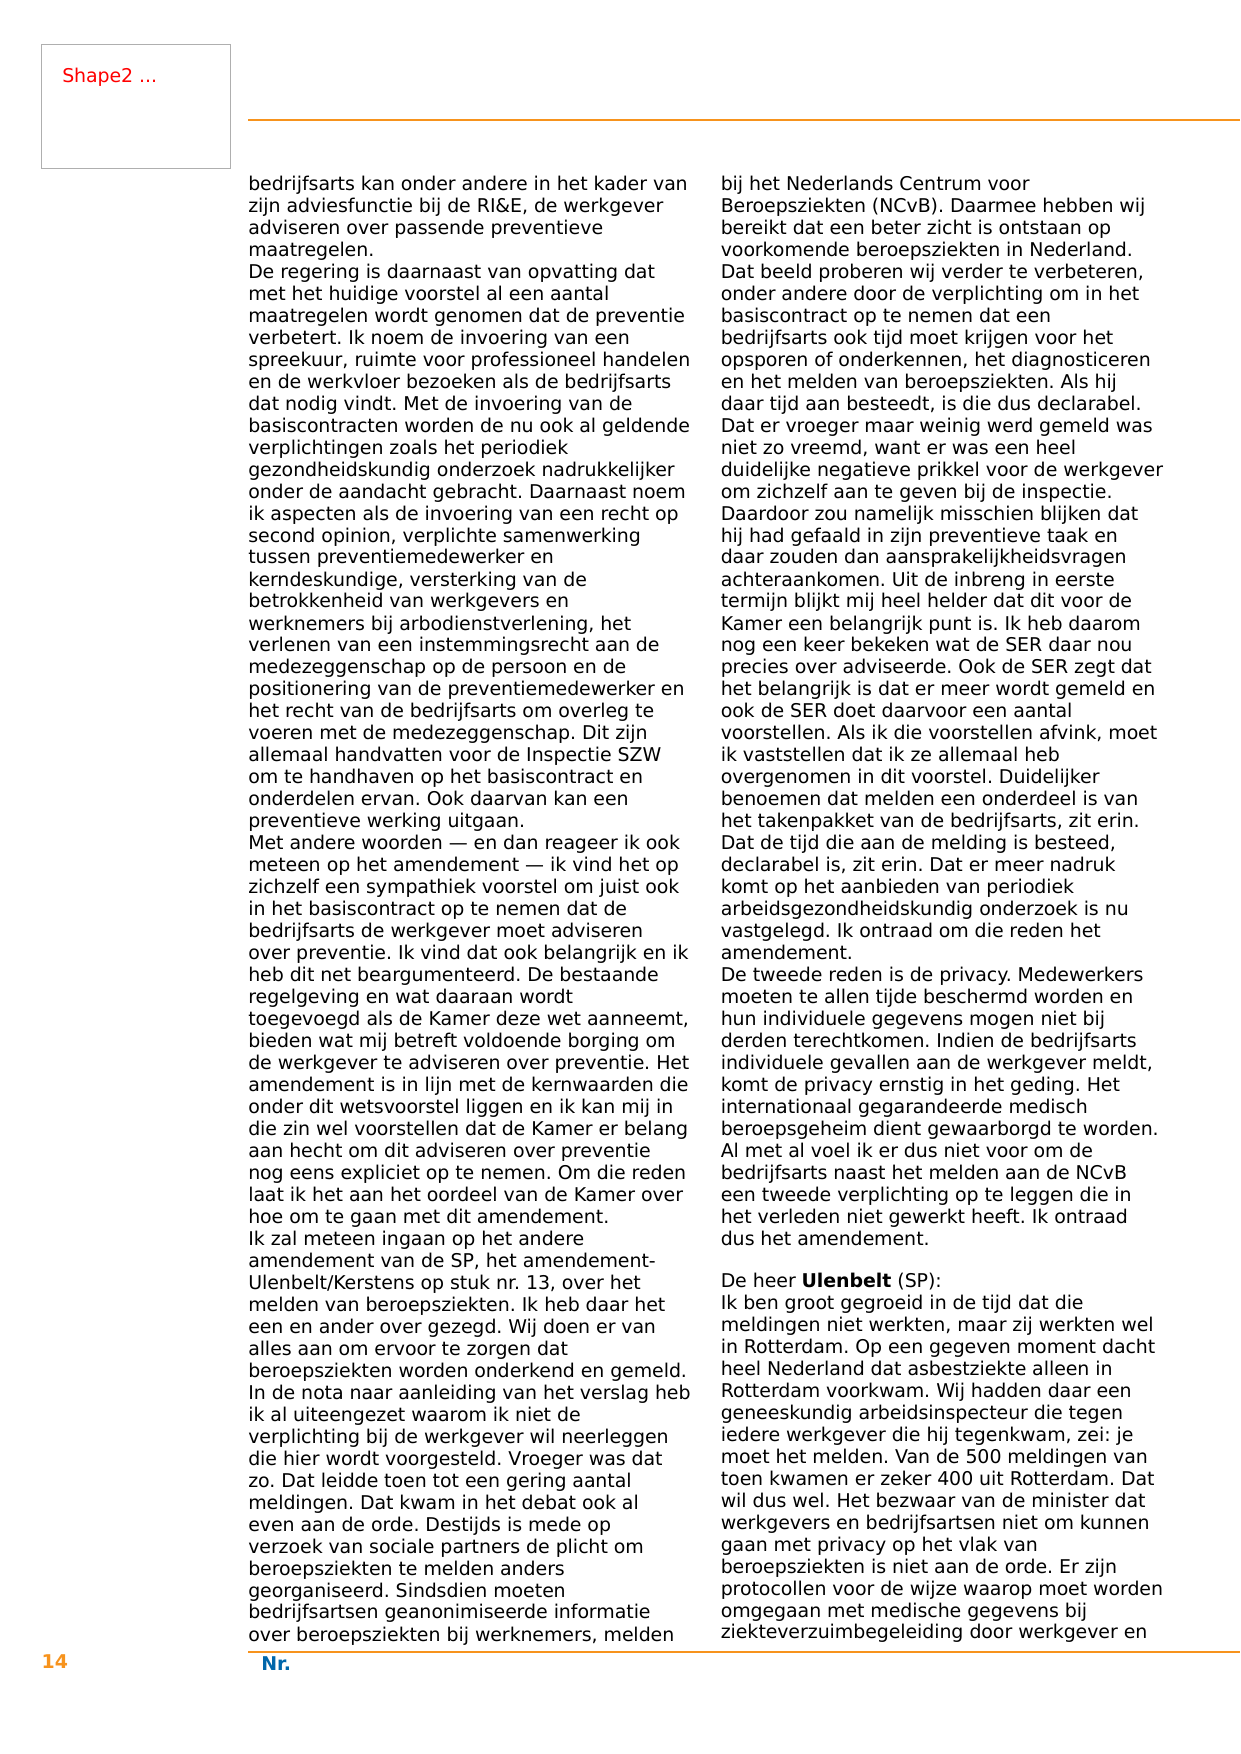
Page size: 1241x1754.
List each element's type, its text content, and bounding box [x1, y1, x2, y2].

text De regering is daarnaast van opvatting dat met het huidige voorstel al een aantal maatregelen wordt genomen dat de preventie verbetert. Ik noem de invoering van een spreekuur, ruimte voor professioneel handelen en de werkvloer bezoeken als de bedrijfsarts dat nodig vindt. Met de invoering van de basiscontracten worden de nu ook al geldende verplichtingen zoals het periodiek gezondheidskundig onderzoek nadrukkelijker onder de aandacht gebracht. Daarnaast noem ik aspecten als de invoering van een recht op second opinion, verplichte samenwerking tussen preventiemedewerker en kerndeskundige, versterking van de betrokkenheid van werkgevers en werknemers bij arbodienstverlening, het verlenen van een instemmingsrecht aan de medezeggenschap op de persoon en de positionering van de preventiemedewerker en het recht van de bedrijfsarts om overleg te voeren met de medezeggenschap. Dit zijn allemaal handvatten voor de Inspectie SZW om te handhaven op het basiscontract en onderdelen ervan. Ook daarvan kan een preventieve werking uitgaan. [248, 261, 691, 832]
text bedrijfsarts kan onder andere in het kader van zijn adviesfunctie bij de RI&E, de werkgever adviseren over passende preventieve maatregelen. [248, 173, 691, 261]
text bij het Nederlands Centrum voor Beroepsziekten (NCvB). Daarmee hebben wij bereikt dat een beter zicht is ontstaan op voorkomende beroepsziekten in Nederland. Dat beeld proberen wij verder te verbeteren, onder andere door de verplichting om in het basiscontract op te nemen dat een bedrijfsarts ook tijd moet krijgen voor het opsporen of onderkennen, het diagnosticeren en het melden van beroepsziekten. Als hij daar tijd aan besteedt, is die dus declarabel. [721, 173, 1163, 414]
text Met andere woorden — en dan reageer ik ook meteen op het amendement — ik vind het op zichzelf een sympathiek voorstel om juist ook in het basiscontract op te nemen dat de bedrijfsarts de werkgever moet adviseren over preventie. Ik vind dat ook belangrijk en ik heb dit net beargumenteerd. De bestaande regelgeving en wat daaraan wordt toegevoegd als de Kamer deze wet aanneemt, bieden wat mij betreft voldoende borging om de werkgever te adviseren over preventie. Het amendement is in lijn met de kernwaarden die onder dit wetsvoorstel liggen en ik kan mij in die zin wel voorstellen dat de Kamer er belang aan hecht om dit adviseren over preventie nog eens expliciet op te nemen. Om die reden laat ik het aan het oordeel van de Kamer over hoe om te gaan met dit amendement. [248, 832, 691, 1228]
text Dat er vroeger maar weinig werd gemeld was niet zo vreemd, want er was een heel duidelijke negatieve prikkel voor de werkgever om zichzelf aan te geven bij de inspectie. Daardoor zou namelijk misschien blijken dat hij had gefaald in zijn preventieve taak en daar zouden dan aansprakelijkheidsvragen achteraankomen. Uit de inbreng in eerste termijn blijkt mij heel helder dat dit voor de Kamer een belangrijk punt is. Ik heb daarom nog een keer bekeken wat de SER daar nou precies over adviseerde. Ook de SER zegt dat het belangrijk is dat er meer wordt gemeld en ook de SER doet daarvoor een aantal voorstellen. Als ik die voorstellen afvink, moet ik vaststellen dat ik ze allemaal heb overgenomen in dit voorstel. Duidelijker benoemen dat melden een onderdeel is van het takenpakket van de bedrijfsarts, zit erin. Dat de tijd die aan de melding is besteed, declarabel is, zit erin. Dat er meer nadruk komt op het aanbieden van periodiek arbeidsgezondheidskundig onderzoek is nu vastgelegd. Ik ontraad om die reden het amendement. [721, 414, 1163, 964]
text Ik ben groot gegroeid in de tijd dat die meldingen niet werkten, maar zij werkten wel in Rotterdam. Op een gegeven moment dacht heel Nederland dat asbestziekte alleen in Rotterdam voorkwam. Wij hadden daar een geneeskundig arbeidsinspecteur die tegen iedere werkgever die hij tegenkwam, zei: je moet het melden. Van de 500 meldingen van toen kwamen er zeker 400 uit Rotterdam. Dat wil dus wel. Het bezwaar van de minister dat werkgevers en bedrijfsartsen niet om kunnen gaan met privacy op het vlak van beroepsziekten is niet aan de orde. Er zijn protocollen voor de wijze waarop moet worden omgegaan met medische gegevens bij ziekteverzuimbegeleiding door werkgever en [721, 1292, 1163, 1643]
text De tweede reden is de privacy. Medewerkers moeten te allen tijde beschermd worden en hun individuele gegevens mogen niet bij derden terechtkomen. Indien de bedrijfsarts individuele gevallen aan de werkgever meldt, komt de privacy ernstig in het geding. Het internationaal gegarandeerde medisch beroepsgeheim dient gewaarborgd te worden. Al met al voel ik er dus niet voor om de bedrijfsarts naast het melden aan de NCvB een tweede verplichting op te leggen die in het verleden niet gewerkt heeft. Ik ontraad dus het amendement. [721, 964, 1163, 1250]
text Ik zal meteen ingaan op het andere amendement van de SP, het amendement-Ulenbelt/Kerstens op stuk nr. 13, over het melden van beroepsziekten. Ik heb daar het een en ander over gezegd. Wij doen er van alles aan om ervoor te zorgen dat beroepsziekten worden onderkend en gemeld. In de nota naar aanleiding van het verslag heb ik al uiteengezet waarom ik niet de verplichting bij de werkgever wil neerleggen die hier wordt voorgesteld. Vroeger was dat zo. Dat leidde toen tot een gering aantal meldingen. Dat kwam in het debat ook al even aan de orde. Destijds is mede op verzoek van sociale partners de plicht om beroepsziekten te melden anders georganiseerd. Sindsdien moeten bedrijfsartsen geanonimiseerde informatie over beroepsziekten bij werknemers, melden [248, 1228, 691, 1645]
text De heer Ulenbelt (SP): [721, 1270, 1163, 1292]
